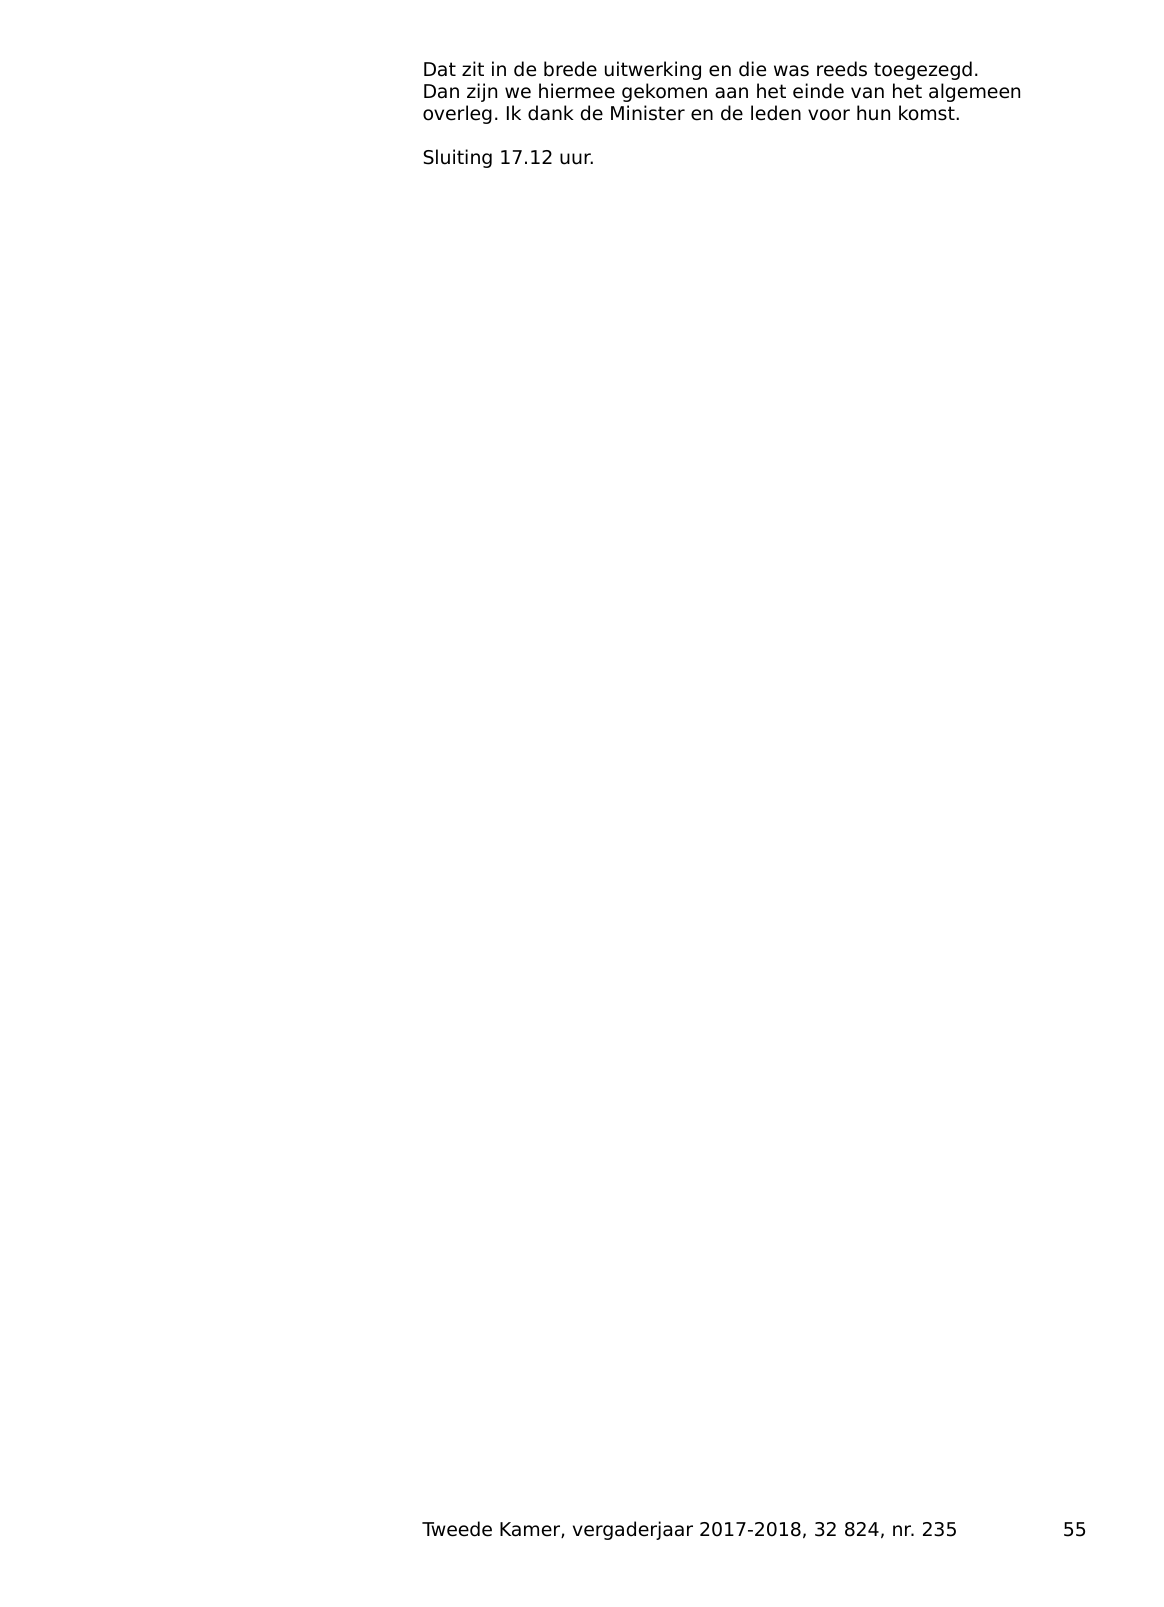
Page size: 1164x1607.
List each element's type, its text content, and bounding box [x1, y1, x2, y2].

text Sluiting 17.12 uur. [422, 147, 1087, 169]
text Dat zit in de brede uitwerking en die was reeds toegezegd. [422, 59, 1087, 81]
text Dan zijn we hiermee gekomen aan het einde van het algemeen overleg. Ik dank de Minister en de leden voor hun komst. [422, 81, 1087, 125]
